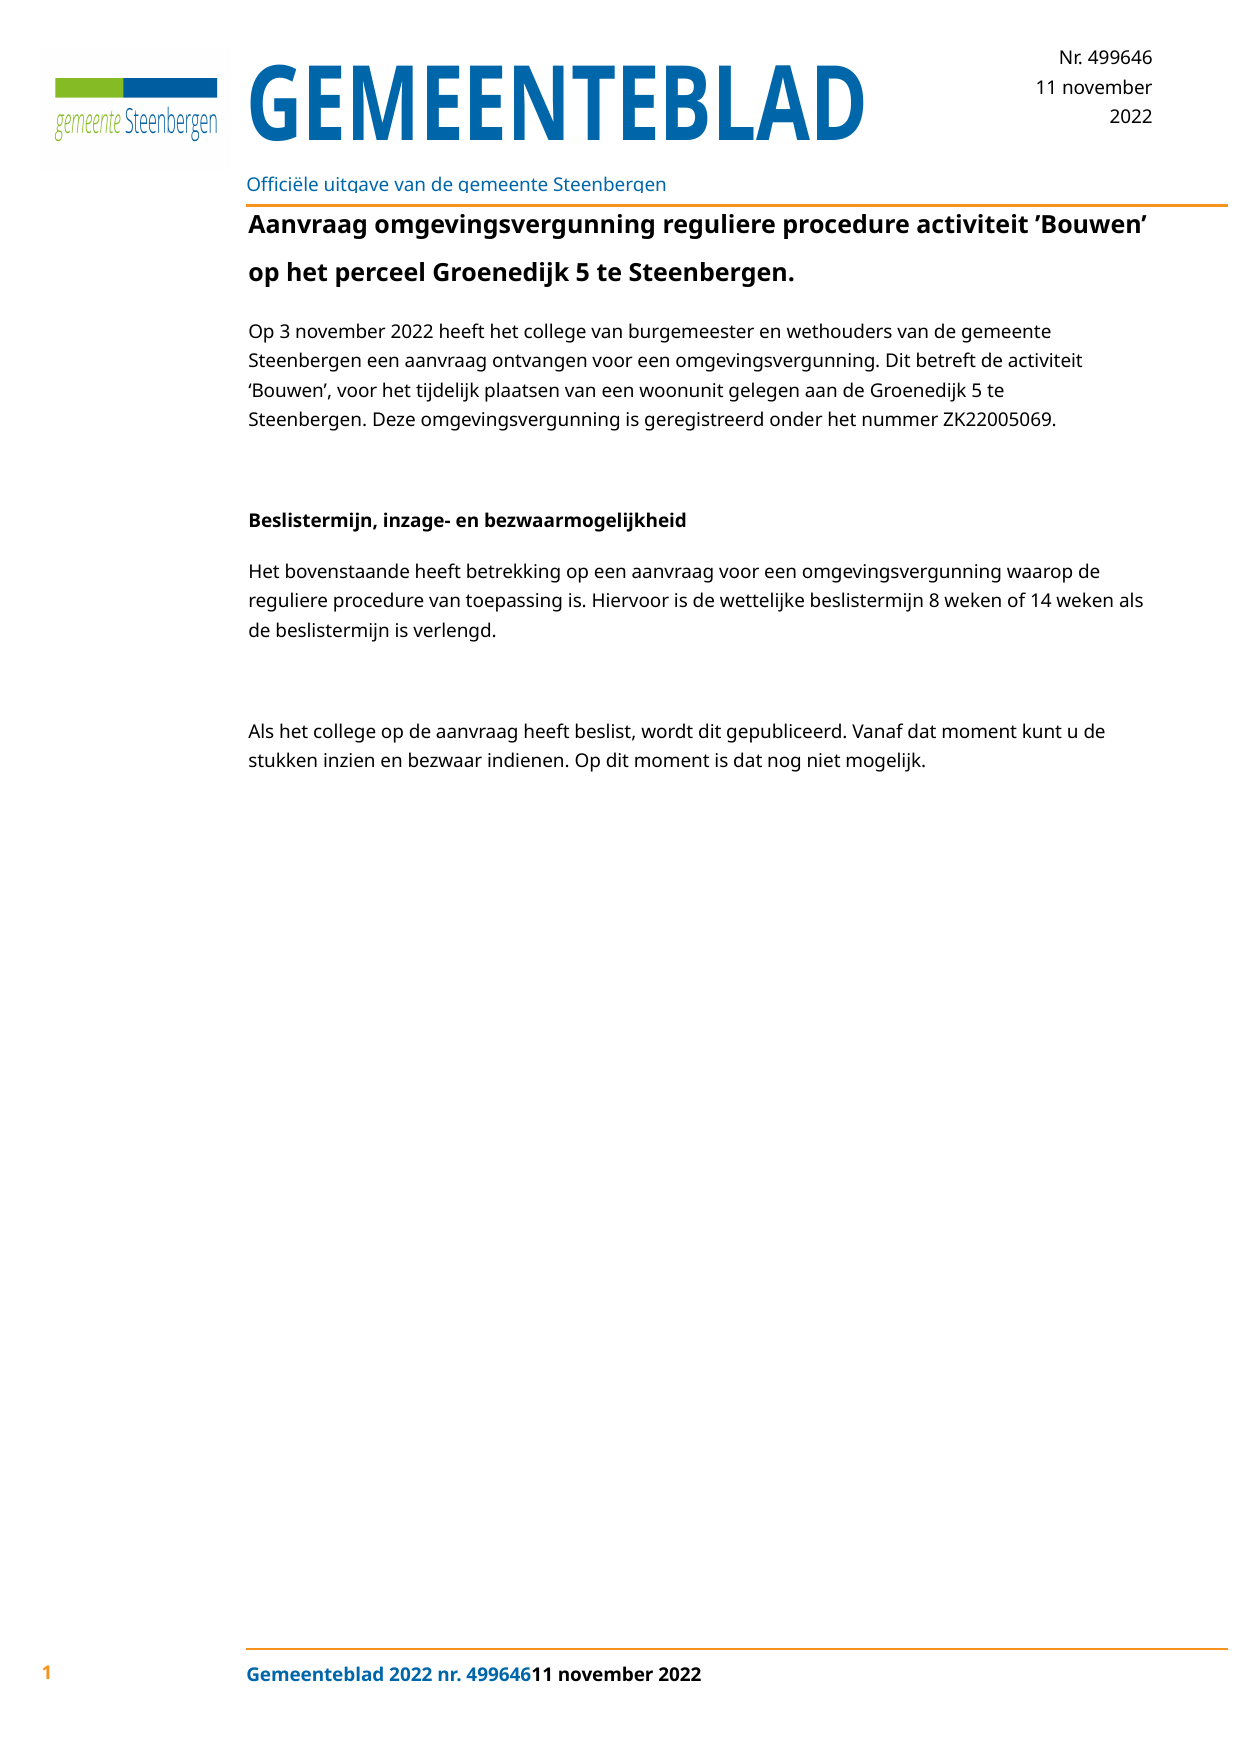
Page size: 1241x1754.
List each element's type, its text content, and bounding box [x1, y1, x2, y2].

text Op 3 november 2022 heeft het college van burgemeester en wethouders van de gemeente Steenbergen een aanvraag ontvangen voor een omgevingsvergunning. Dit betreft de activiteit ‘Bouwen’, voor het tijdelijk plaatsen van een woonunit gelegen aan de Groenedijk 5 te Steenbergen. Deze omgevingsvergunning is geregistreerd onder het nummer ZK22005069. [248, 318, 1152, 432]
text Aanvraag omgevingsvergunning reguliere procedure activiteit ’Bouwen’ op het perceel Groenedijk 5 te Steenbergen. [248, 207, 1152, 288]
text Beslistermijn, inzage- en bezwaarmogelijkheid [248, 507, 1152, 533]
text Het bovenstaande heeft betrekking op een aanvraag voor een omgevingsvergunning waarop de reguliere procedure van toepassing is. Hiervoor is de wettelijke beslistermijn 8 weken of 14 weken als de beslistermijn is verlengd. [248, 558, 1152, 643]
text Als het college op de aanvraag heeft beslist, wordt dit gepubliceerd. Vanaf dat moment kunt u de stukken inzien en bezwaar indienen. Op dit moment is dat nog niet mogelijk. [248, 718, 1152, 773]
picture [41, 47, 231, 172]
